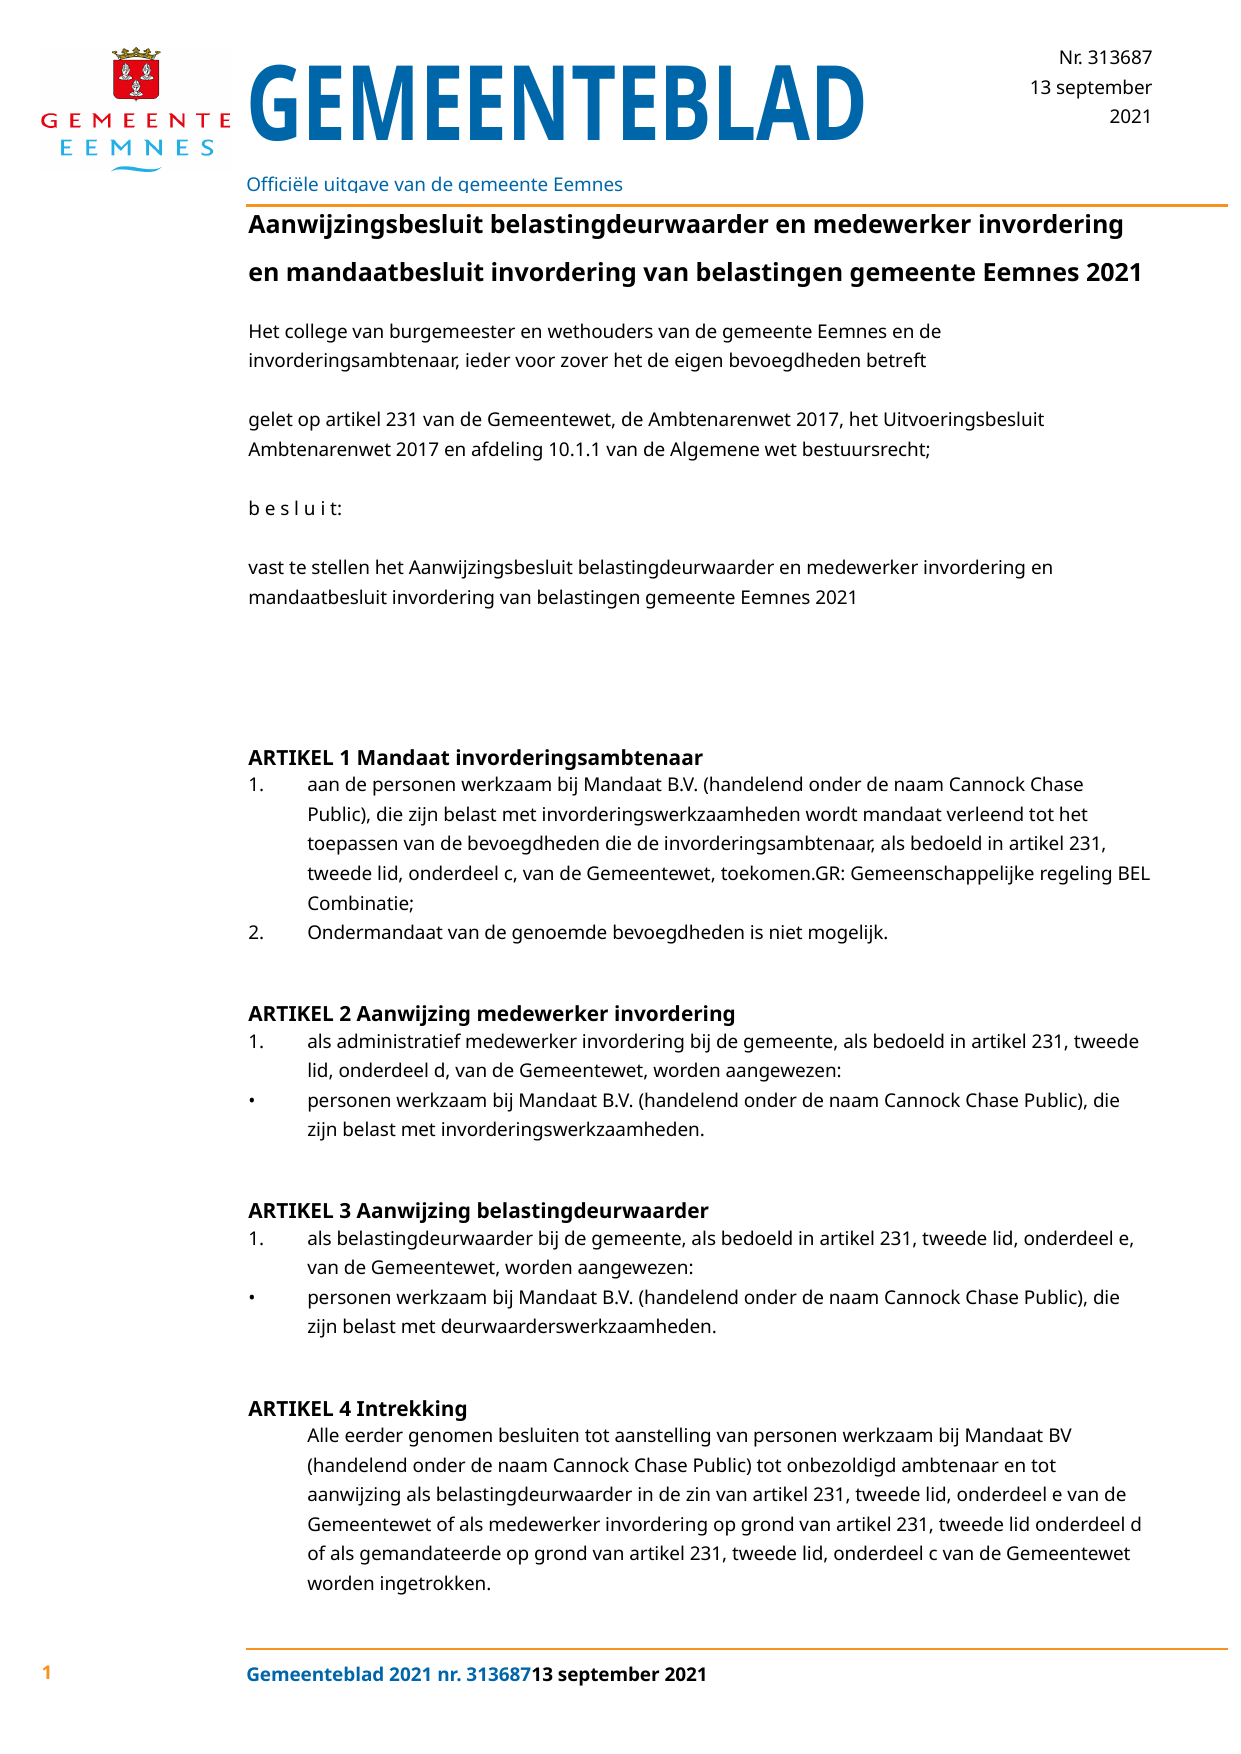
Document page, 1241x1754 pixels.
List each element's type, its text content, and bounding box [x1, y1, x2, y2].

text gelet op artikel 231 van de Gemeentewet, de Ambtenarenwet 2017, het Uitvoeringsbesluit Ambtenarenwet 2017 en afdeling 10.1.1 van de Algemene wet bestuursrecht; [248, 407, 1152, 462]
text b e s l u i t: [248, 495, 1152, 521]
text Aanwijzingsbesluit belastingdeurwaarder en medewerker invordering en mandaatbesluit invordering van belastingen gemeente Eemnes 2021 [248, 207, 1152, 288]
text ARTIKEL 1 Mandaat invorderingsambtenaar [248, 743, 1152, 771]
list Ondermandaat van de genoemde bevoegdheden is niet mogelijk. [248, 919, 1152, 945]
picture [41, 47, 231, 172]
text ARTIKEL 2 Aanwijzing medewerker invordering [248, 999, 1152, 1028]
text Het college van burgemeester en wethouders van de gemeente Eemnes en de invorderingsambtenaar, ieder voor zover het de eigen bevoegdheden betreft [248, 318, 1152, 373]
list Alle eerder genomen besluiten tot aanstelling van personen werkzaam bij Mandaat BV (handelend onder de naam Cannock Chase Public) tot onbezoldigd ambtenaar en tot aanwijzing als belastingdeurwaarder in de zin van artikel 231, tweede lid, onderdeel e van de Gemeentewet of als medewerker invordering op grond van artikel 231, tweede lid onderdeel d of als gemandateerde op grond van artikel 231, tweede lid, onderdeel c van de Gemeentewet worden ingetrokken. [248, 1422, 1152, 1596]
text vast te stellen het Aanwijzingsbesluit belastingdeurwaarder en medewerker invordering en mandaatbesluit invordering van belastingen gemeente Eemnes 2021 [248, 554, 1152, 610]
list aan de personen werkzaam bij Mandaat B.V. (handelend onder de naam Cannock Chase Public), die zijn belast met invorderingswerkzaamheden wordt mandaat verleend tot het toepassen van de bevoegdheden die de invorderingsambtenaar, als bedoeld in artikel 231, tweede lid, onderdeel c, van de Gemeentewet, toekomen.GR: Gemeenschappelijke regeling BEL Combinatie; [248, 771, 1152, 916]
text ARTIKEL 3 Aanwijzing belastingdeurwaarder [248, 1197, 1152, 1225]
list als administratief medewerker invordering bij de gemeente, als bedoeld in artikel 231, tweede lid, onderdeel d, van de Gemeentewet, worden aangewezen: [248, 1028, 1152, 1083]
list personen werkzaam bij Mandaat B.V. (handelend onder de naam Cannock Chase Public), die zijn belast met invorderingswerkzaamheden. [248, 1087, 1152, 1142]
text ARTIKEL 4 Intrekking [248, 1394, 1152, 1422]
list als belastingdeurwaarder bij de gemeente, als bedoeld in artikel 231, tweede lid, onderdeel e, van de Gemeentewet, worden aangewezen: [248, 1225, 1152, 1280]
list personen werkzaam bij Mandaat B.V. (handelend onder de naam Cannock Chase Public), die zijn belast met deurwaarderswerkzaamheden. [248, 1284, 1152, 1339]
